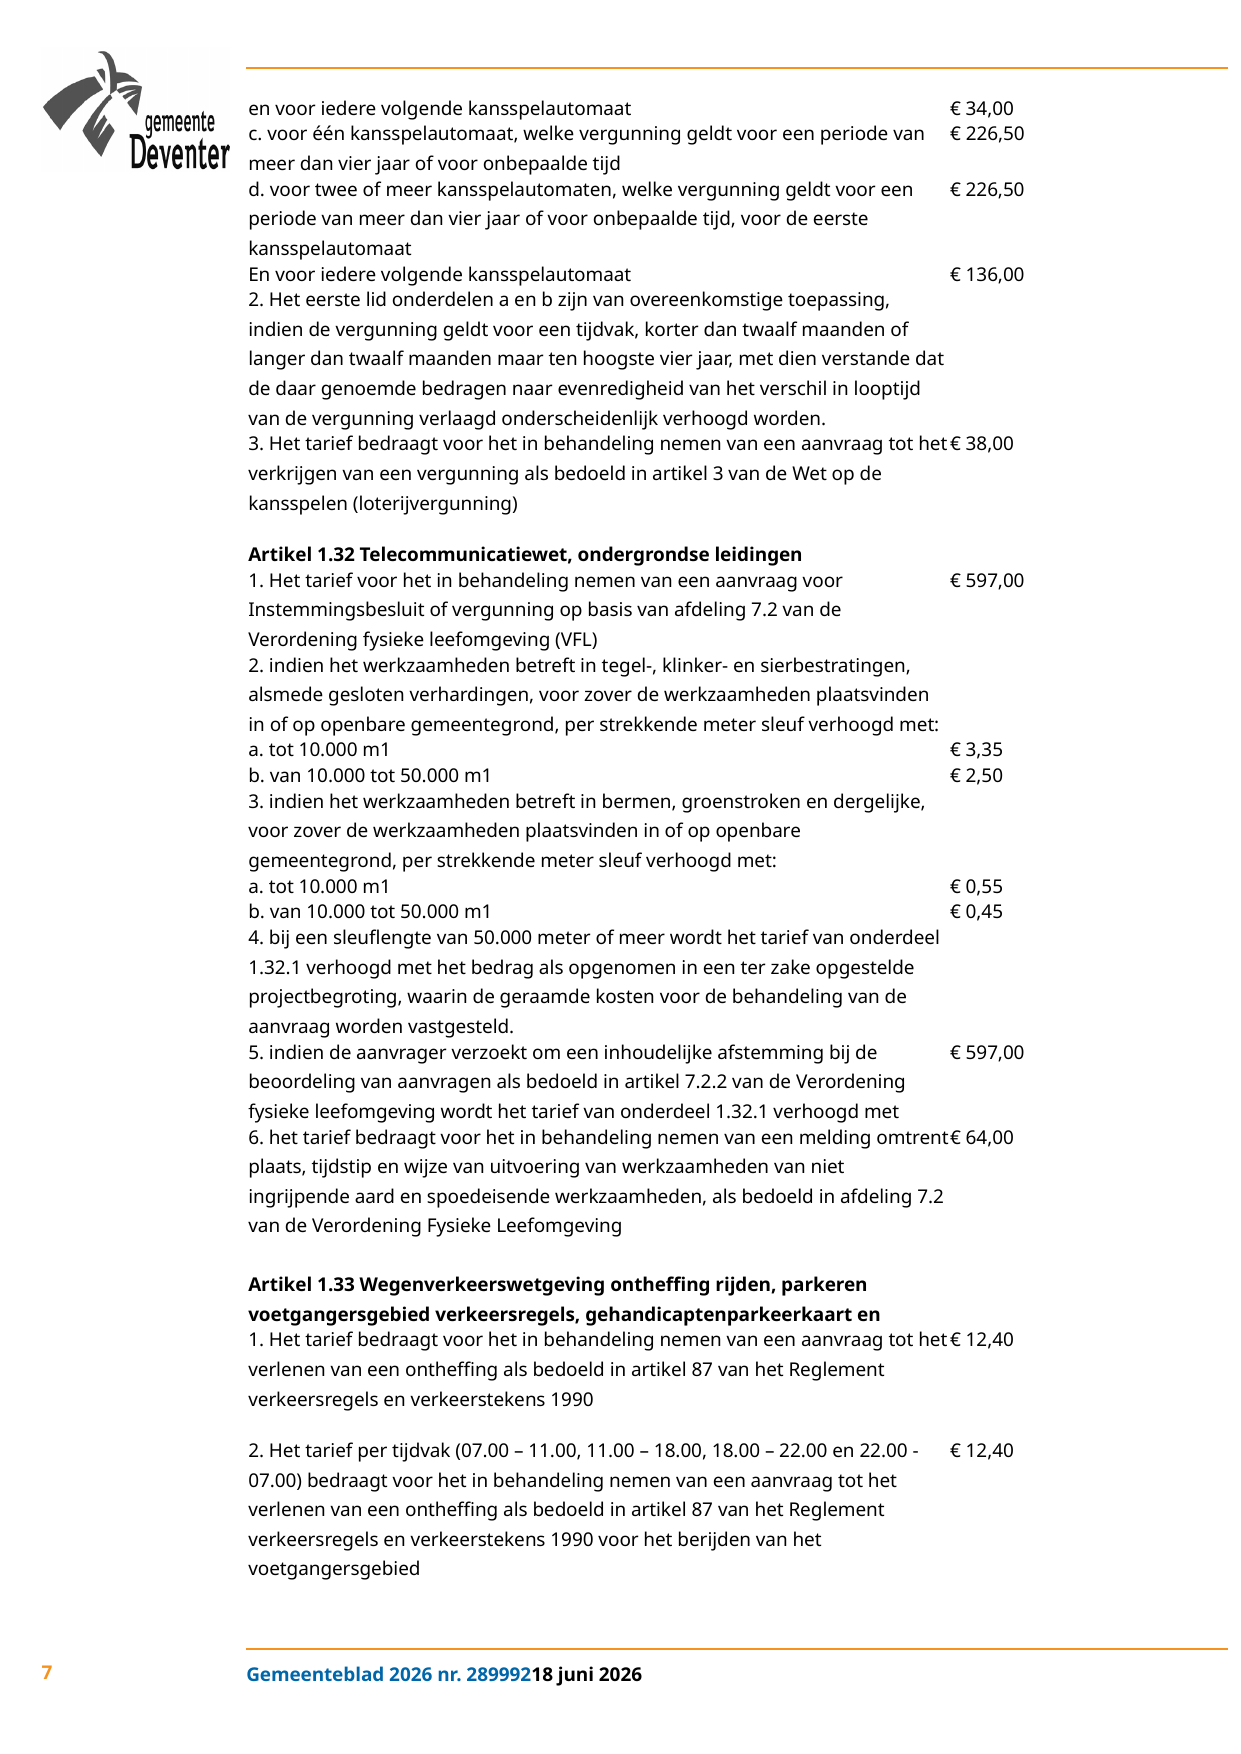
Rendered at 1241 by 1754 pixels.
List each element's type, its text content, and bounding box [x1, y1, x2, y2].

table_header Artikel 1.33 Wegenverkeerswetgeving ontheffing rijden, parkeren voetgangersgebied verkeersregels, gehandicaptenparkeerkaart en [248, 1271, 950, 1327]
table_cell b. van 10.000 tot 50.000 m1 [248, 899, 950, 924]
table_cell a. tot 10.000 m1 [248, 873, 950, 899]
table_cell [950, 1411, 1152, 1437]
table_cell En voor iedere volgende kansspelautomaat [248, 261, 950, 286]
table_cell d. voor twee of meer kansspelautomaten, welke vergunning geldt voor een periode van meer dan vier jaar of voor onbepaalde tijd, voor de eerste kansspelautomaat [248, 176, 950, 261]
table_cell € 12,40 [950, 1327, 1152, 1411]
table_cell [950, 541, 1152, 567]
table_cell € 597,00 [950, 1039, 1152, 1124]
table_cell € 3,35 [950, 737, 1152, 762]
table_cell 3. indien het werkzaamheden betreft in bermen, groenstroken en dergelijke, voor zover de werkzaamheden plaatsvinden in of op openbare gemeentegrond, per strekkende meter sleuf verhoogd met: [248, 788, 950, 873]
table_cell Artikel 1.32 Telecommunicatiewet, ondergrondse leidingen [248, 541, 950, 567]
table_cell 1. Het tarief voor het in behandeling nemen van een aanvraag voor Instemmingsbesluit of vergunning op basis van afdeling 7.2 van de Verordening fysieke leefomgeving (VFL) [248, 567, 950, 652]
table_cell [950, 788, 1152, 873]
table_cell [950, 286, 1152, 431]
table_cell € 12,40 [950, 1437, 1152, 1581]
table_cell € 226,50 [950, 121, 1152, 176]
table_cell € 0,45 [950, 899, 1152, 924]
table_cell € 0,55 [950, 873, 1152, 899]
table_cell [248, 1581, 950, 1607]
table_header [950, 1271, 1152, 1327]
table_cell € 226,50 [950, 176, 1152, 261]
table_cell en voor iedere volgende kansspelautomaat [248, 95, 950, 121]
table_cell € 64,00 [950, 1124, 1152, 1238]
table_cell [248, 1411, 950, 1437]
table_cell € 2,50 [950, 763, 1152, 788]
table_cell [950, 925, 1152, 1039]
table_cell b. van 10.000 tot 50.000 m1 [248, 763, 950, 788]
table_cell 6. het tarief bedraagt voor het in behandeling nemen van een melding omtrent plaats, tijdstip en wijze van uitvoering van werkzaamheden van niet ingrijpende aard en spoedeisende werkzaamheden, als bedoeld in afdeling 7.2 van de Verordening Fysieke Leefomgeving [248, 1124, 950, 1238]
picture [41, 47, 231, 172]
table_cell 2. indien het werkzaamheden betreft in tegel-, klinker- en sierbestratingen, alsmede gesloten verhardingen, voor zover de werkzaamheden plaatsvinden in of op openbare gemeentegrond, per strekkende meter sleuf verhoogd met: [248, 652, 950, 737]
table_cell c. voor één kansspelautomaat, welke vergunning geldt voor een periode van meer dan vier jaar of voor onbepaalde tijd [248, 121, 950, 176]
table_cell € 34,00 [950, 95, 1152, 121]
table_cell € 38,00 [950, 431, 1152, 515]
table_cell 2. Het tarief per tijdvak (07.00 – 11.00, 11.00 – 18.00, 18.00 – 22.00 en 22.00 - 07.00) bedraagt voor het in behandeling nemen van een aanvraag tot het verlenen van een ontheffing als bedoeld in artikel 87 van het Reglement verkeersregels en verkeerstekens 1990 voor het berijden van het voetgangersgebied [248, 1437, 950, 1581]
table_cell 5. indien de aanvrager verzoekt om een inhoudelijke afstemming bij de beoordeling van aanvragen als bedoeld in artikel 7.2.2 van de Verordening fysieke leefomgeving wordt het tarief van onderdeel 1.32.1 verhoogd met [248, 1039, 950, 1124]
table_cell [950, 652, 1152, 737]
table_cell 2. Het eerste lid onderdelen a en b zijn van overeenkomstige toepassing, indien de vergunning geldt voor een tijdvak, korter dan twaalf maanden of langer dan twaalf maanden maar ten hoogste vier jaar, met dien verstande dat de daar genoemde bedragen naar evenredigheid van het verschil in looptijd van de vergunning verlaagd onderscheidenlijk verhoogd worden. [248, 286, 950, 431]
table_cell [950, 1581, 1152, 1607]
table_cell [248, 515, 950, 541]
table_cell € 136,00 [950, 261, 1152, 286]
table_cell 3. Het tarief bedraagt voor het in behandeling nemen van een aanvraag tot het verkrijgen van een vergunning als bedoeld in artikel 3 van de Wet op de kansspelen (loterijvergunning) [248, 431, 950, 515]
table_cell € 597,00 [950, 567, 1152, 652]
table_cell 4. bij een sleuflengte van 50.000 meter of meer wordt het tarief van onderdeel 1.32.1 verhoogd met het bedrag als opgenomen in een ter zake opgestelde projectbegroting, waarin de geraamde kosten voor de behandeling van de aanvraag worden vastgesteld. [248, 925, 950, 1039]
table_cell [950, 515, 1152, 541]
table_cell a. tot 10.000 m1 [248, 737, 950, 762]
table_cell 1. Het tarief bedraagt voor het in behandeling nemen van een aanvraag tot het verlenen van een ontheffing als bedoeld in artikel 87 van het Reglement verkeersregels en verkeerstekens 1990 [248, 1327, 950, 1411]
